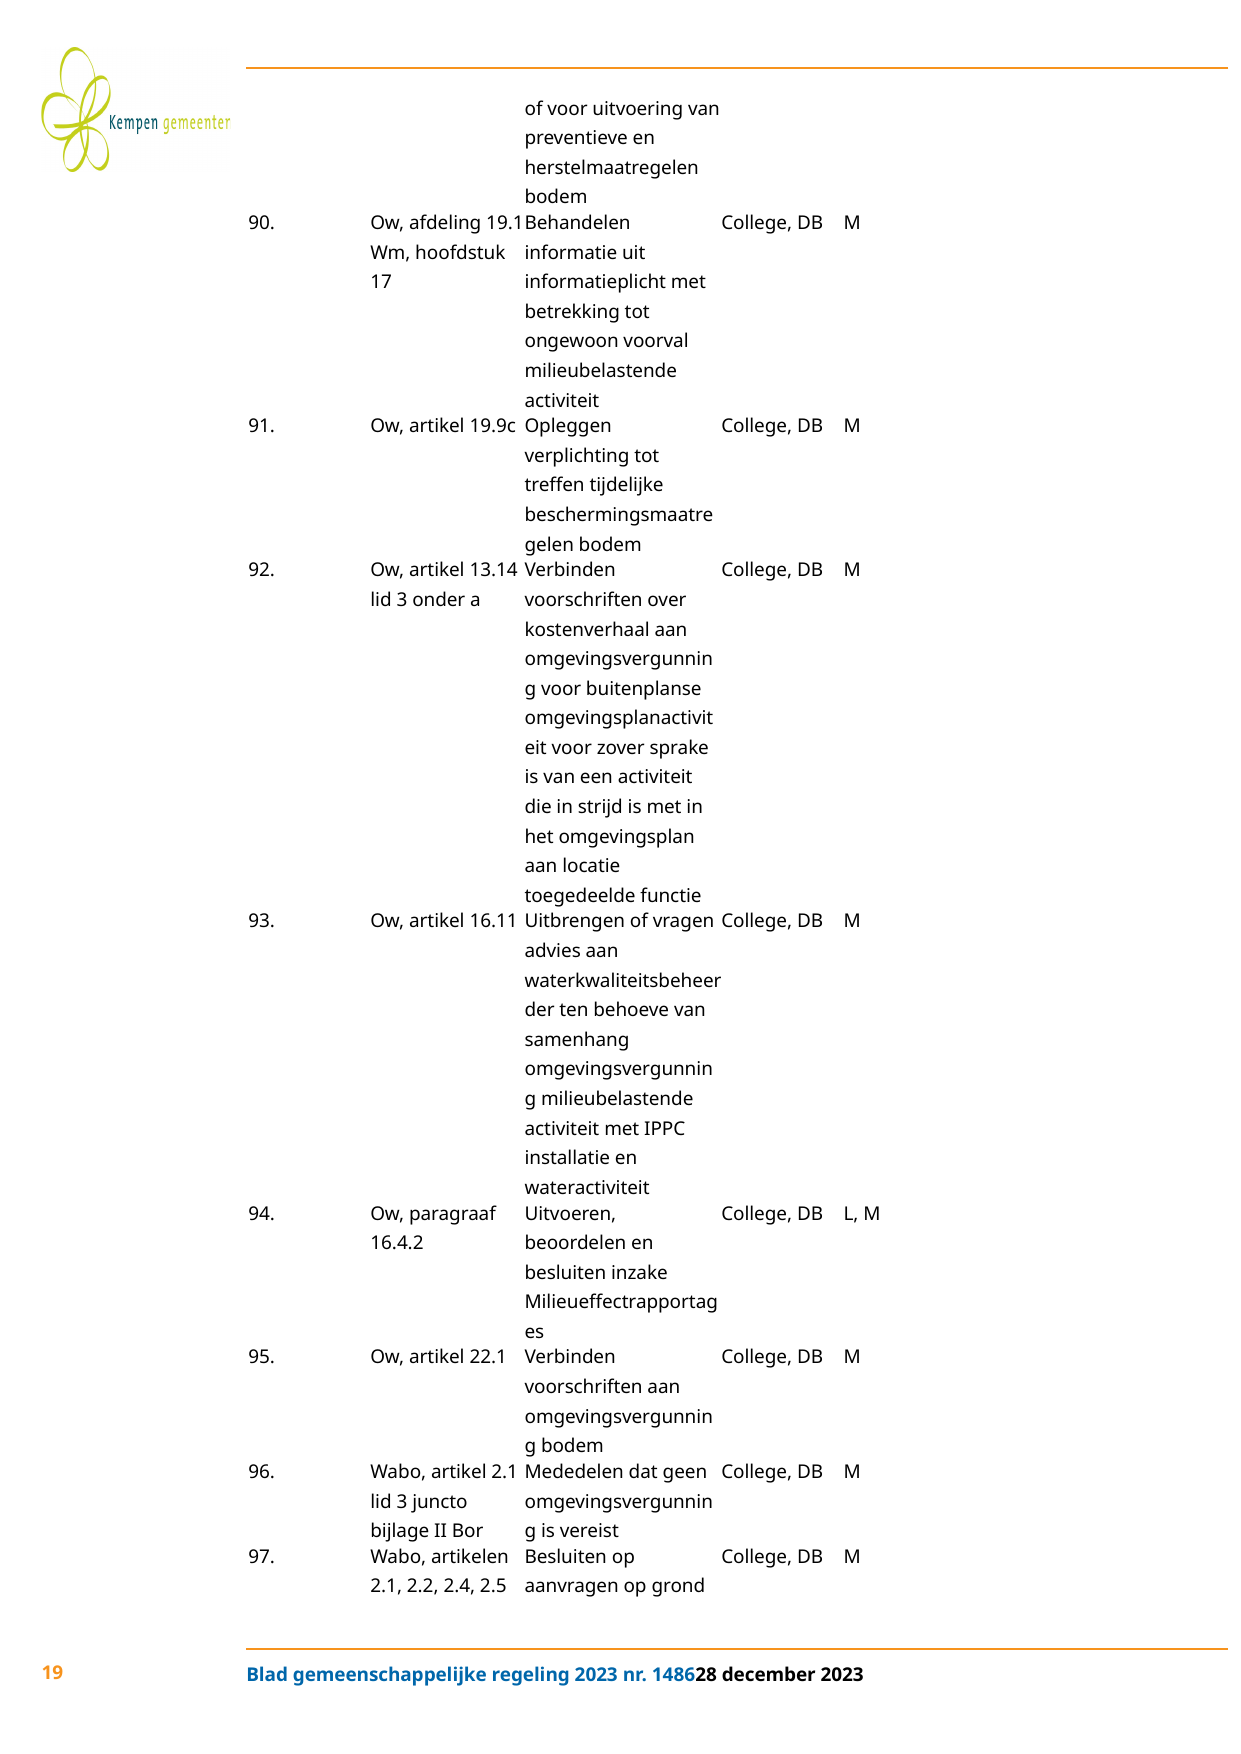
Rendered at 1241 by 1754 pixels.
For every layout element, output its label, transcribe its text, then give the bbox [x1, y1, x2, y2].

table_cell [966, 413, 1152, 557]
table_cell [721, 95, 843, 209]
table_cell M [843, 413, 966, 557]
table_cell College, DB [721, 557, 843, 908]
table_cell Verbinden voorschriften over kostenverhaal aan omgevingsvergunning voor buitenplanse omgevingsplanactiviteit voor zover sprake is van een activiteit die in strijd is met in het omgevingsplan aan locatie toegedeelde functie [524, 557, 721, 908]
table_cell Ow, artikel 16.11 [370, 908, 524, 1200]
table_cell M [843, 557, 966, 908]
table_cell [370, 95, 524, 209]
table_cell Behandelen informatie uit informatieplicht met betrekking tot ongewoon voorval milieubelastende activiteit [524, 209, 721, 412]
table_cell Ow, artikel 22.1 [370, 1344, 524, 1458]
table_cell [966, 908, 1152, 1200]
picture [41, 47, 231, 172]
table_cell Ow, artikel 13.14 lid 3 onder a [370, 557, 524, 908]
table_cell 91. [248, 413, 370, 557]
table_cell [966, 1200, 1152, 1344]
table_cell [966, 209, 1152, 412]
table_cell [966, 1543, 1152, 1598]
table_cell M [843, 1344, 966, 1458]
table_cell College, DB [721, 1543, 843, 1598]
table_cell Besluiten op aanvragen op grond [524, 1543, 721, 1598]
table_cell Ow, afdeling 19.1 Wm, hoofdstuk 17 [370, 209, 524, 412]
table_cell [966, 1344, 1152, 1458]
table_cell Uitbrengen of vragen advies aan waterkwaliteitsbeheerder ten behoeve van samenhang omgevingsvergunning milieubelastende activiteit met IPPC installatie en wateractiviteit [524, 908, 721, 1200]
table_cell 92. [248, 557, 370, 908]
table_cell [966, 1458, 1152, 1543]
table_cell [248, 95, 370, 209]
table_cell [966, 557, 1152, 908]
table_cell M [843, 1543, 966, 1598]
table_cell M [843, 1458, 966, 1543]
table_cell College, DB [721, 413, 843, 557]
table_cell College, DB [721, 209, 843, 412]
table_cell Ow, artikel 19.9c [370, 413, 524, 557]
table_cell Wabo, artikelen 2.1, 2.2, 2.4, 2.5 [370, 1543, 524, 1598]
table_cell Ow, paragraaf 16.4.2 [370, 1200, 524, 1344]
table_cell 93. [248, 908, 370, 1200]
table_cell Verbinden voorschriften aan omgevingsvergunning bodem [524, 1344, 721, 1458]
table_cell [966, 95, 1152, 209]
table_cell 94. [248, 1200, 370, 1344]
table_cell [843, 95, 966, 209]
table_cell Mededelen dat geen omgevingsvergunning is vereist [524, 1458, 721, 1543]
table_cell Opleggen verplichting tot treffen tijdelijke beschermingsmaatregelen bodem [524, 413, 721, 557]
table_cell College, DB [721, 1458, 843, 1543]
table_cell 97. [248, 1543, 370, 1598]
table_cell Uitvoeren, beoordelen en besluiten inzake Milieueffectrapportages [524, 1200, 721, 1344]
table_cell 96. [248, 1458, 370, 1543]
table_cell College, DB [721, 908, 843, 1200]
table_cell 90. [248, 209, 370, 412]
table_cell Wabo, artikel 2.1 lid 3 juncto bijlage II Bor [370, 1458, 524, 1543]
table_cell 95. [248, 1344, 370, 1458]
table_cell of voor uitvoering van preventieve en herstelmaatregelen bodem [524, 95, 721, 209]
table_cell College, DB [721, 1200, 843, 1344]
table_cell L, M [843, 1200, 966, 1344]
table_cell M [843, 209, 966, 412]
table_cell M [843, 908, 966, 1200]
table_cell College, DB [721, 1344, 843, 1458]
